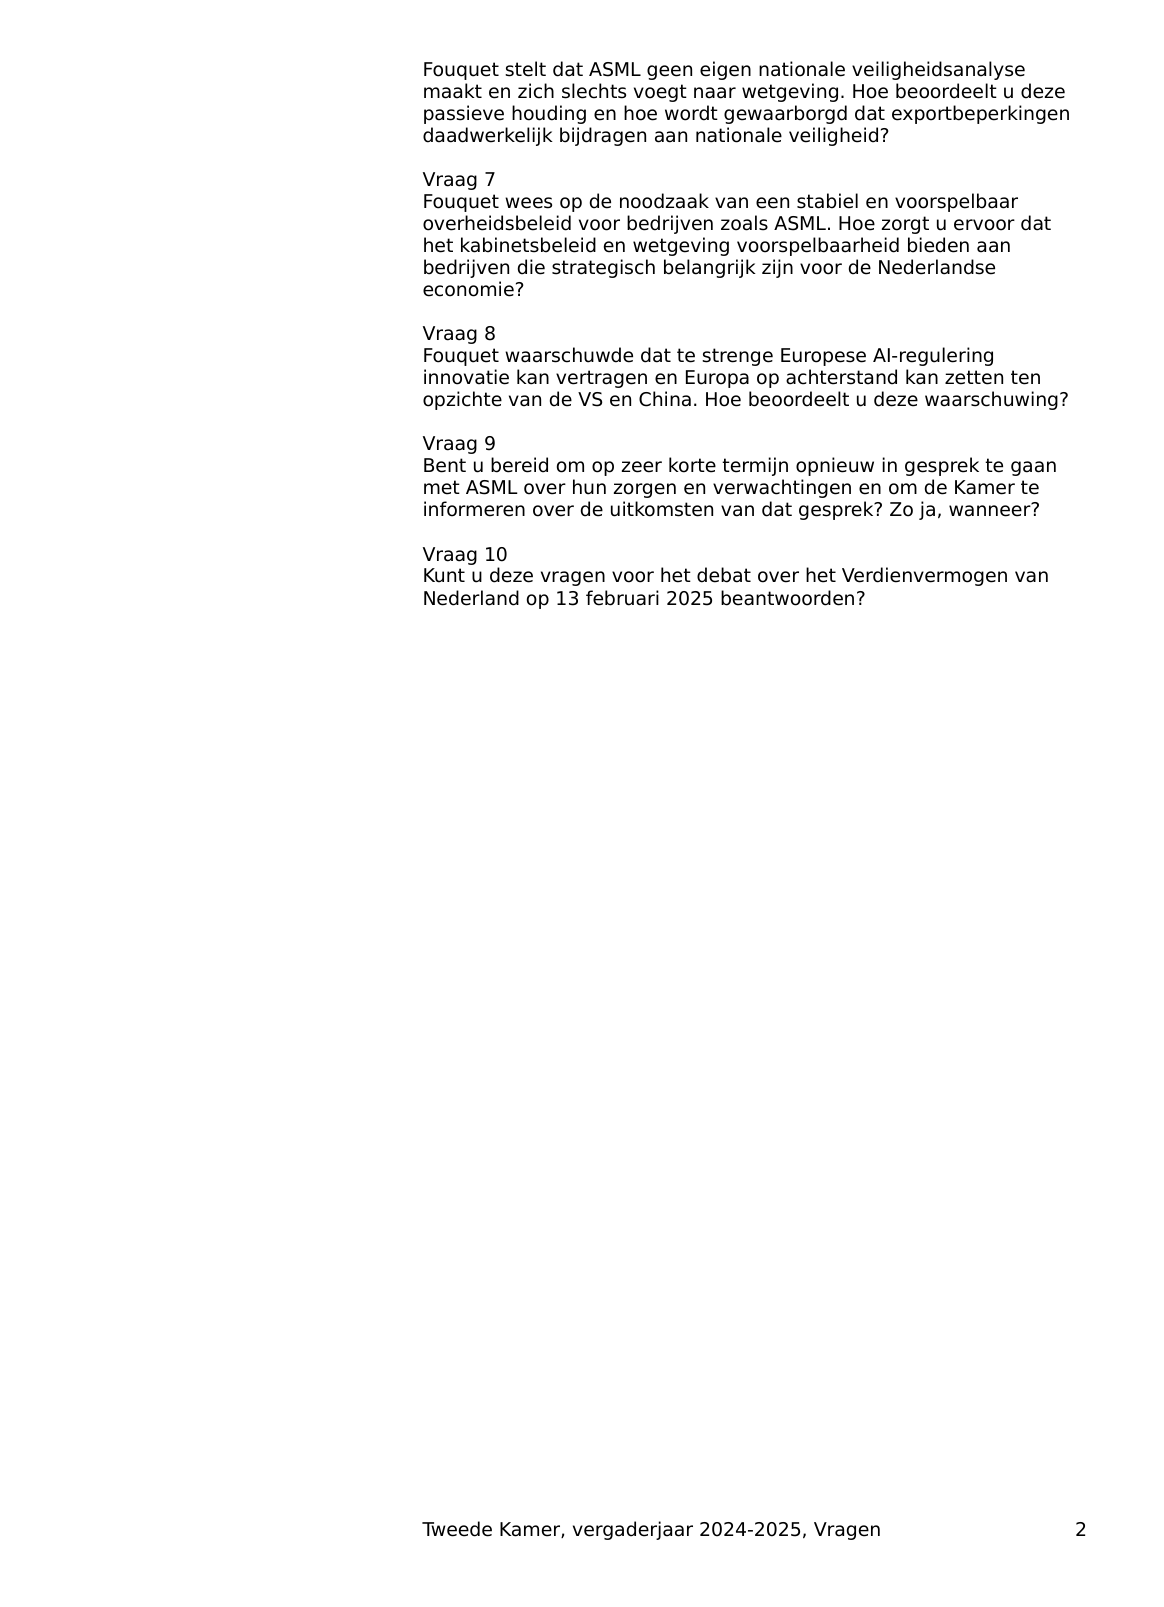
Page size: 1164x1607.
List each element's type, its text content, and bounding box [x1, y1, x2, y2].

text Vraag 8 [422, 323, 1087, 345]
text Vraag 9 [422, 433, 1087, 455]
text Vraag 10 [422, 543, 1087, 565]
text Vraag 7 [422, 169, 1087, 191]
text Fouquet stelt dat ASML geen eigen nationale veiligheidsanalyse maakt en zich slechts voegt naar wetgeving. Hoe beoordeelt u deze passieve houding en hoe wordt gewaarborgd dat exportbeperkingen daadwerkelijk bijdragen aan nationale veiligheid? [422, 59, 1087, 147]
text Bent u bereid om op zeer korte termijn opnieuw in gesprek te gaan met ASML over hun zorgen en verwachtingen en om de Kamer te informeren over de uitkomsten van dat gesprek? Zo ja, wanneer? [422, 455, 1087, 521]
text Fouquet wees op de noodzaak van een stabiel en voorspelbaar overheidsbeleid voor bedrijven zoals ASML. Hoe zorgt u ervoor dat het kabinetsbeleid en wetgeving voorspelbaarheid bieden aan bedrijven die strategisch belangrijk zijn voor de Nederlandse economie? [422, 191, 1087, 301]
text Kunt u deze vragen voor het debat over het Verdienvermogen van Nederland op 13 februari 2025 beantwoorden? [422, 565, 1087, 609]
text Fouquet waarschuwde dat te strenge Europese AI-regulering innovatie kan vertragen en Europa op achterstand kan zetten ten opzichte van de VS en China. Hoe beoordeelt u deze waarschuwing? [422, 345, 1087, 411]
